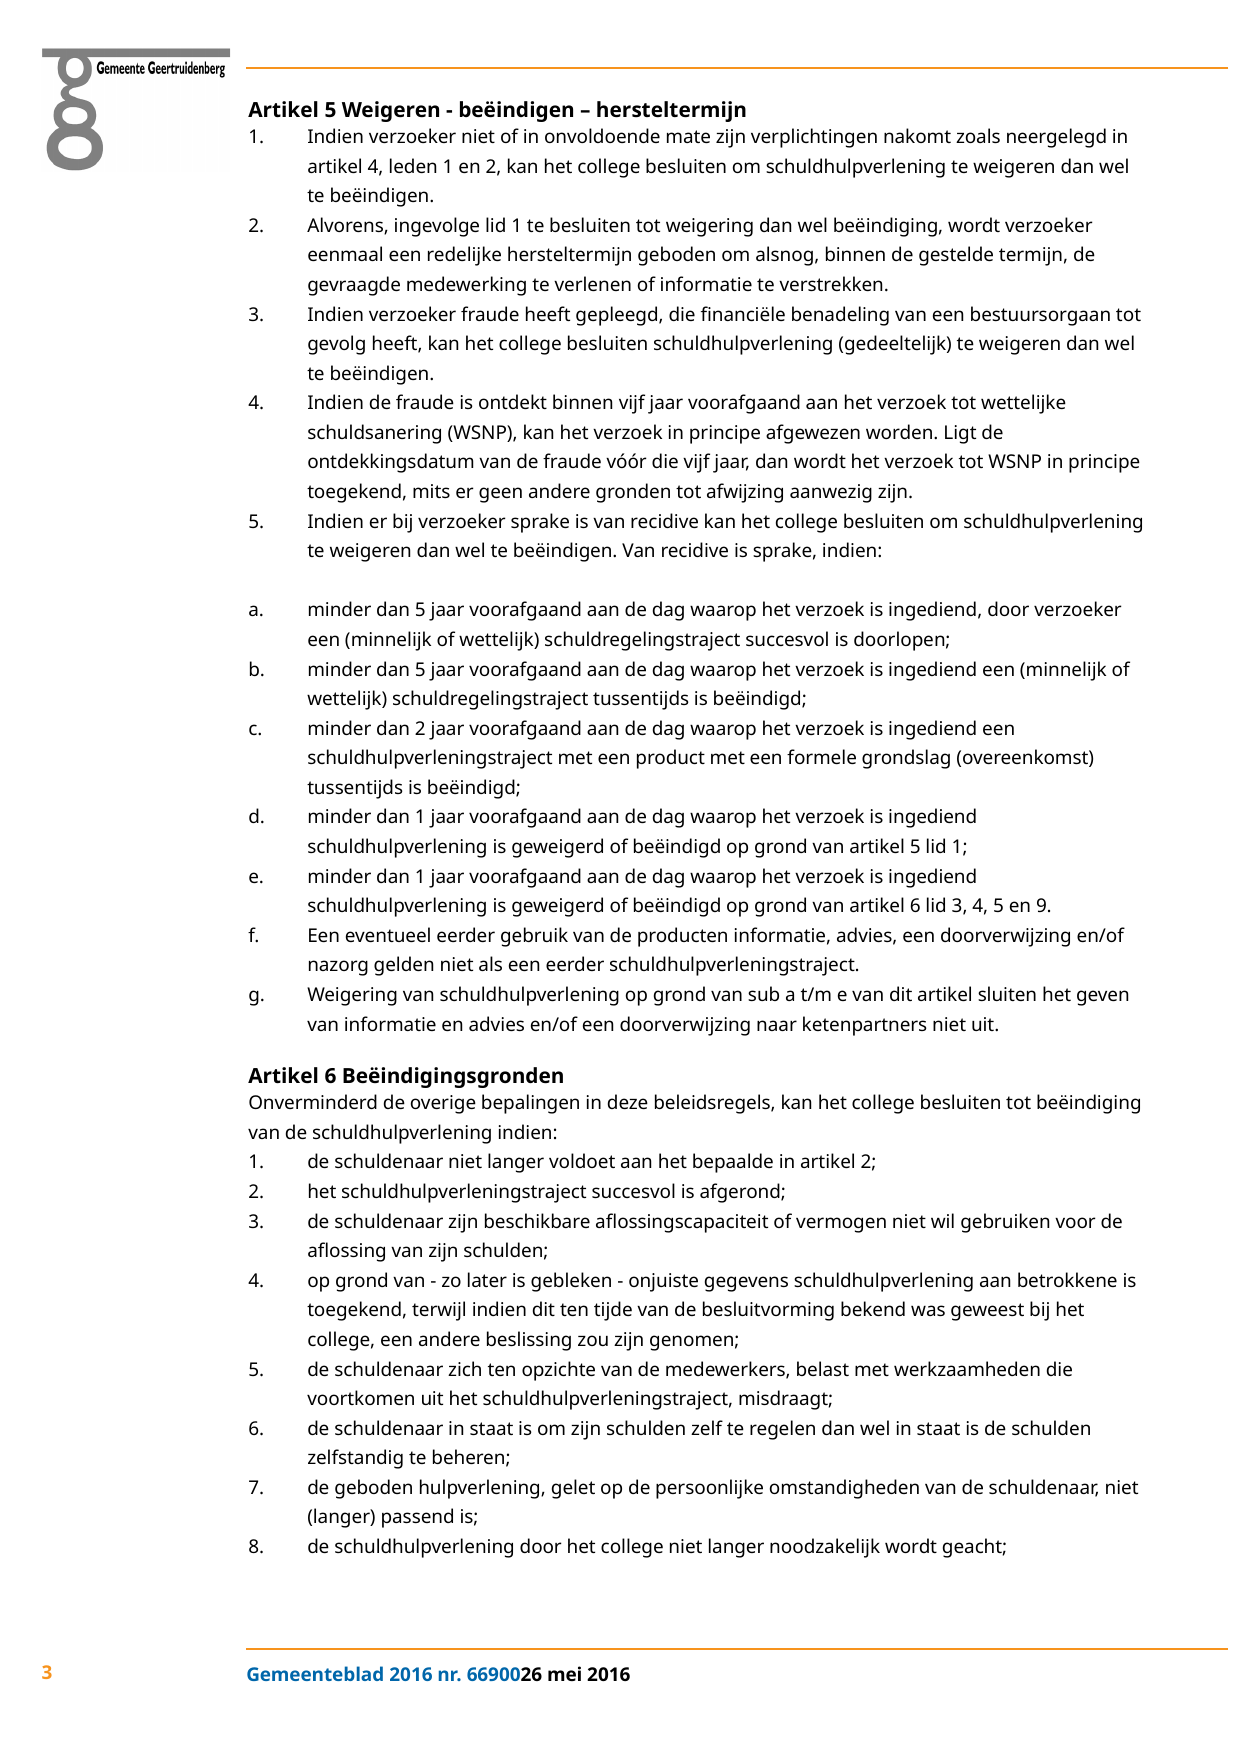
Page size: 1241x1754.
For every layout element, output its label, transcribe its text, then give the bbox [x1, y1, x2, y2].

list op grond van - zo later is gebleken - onjuiste gegevens schuldhulpverlening aan betrokkene is toegekend, terwijl indien dit ten tijde van de besluitvorming bekend was geweest bij het college, een andere beslissing zou zijn genomen; [248, 1267, 1152, 1352]
list Indien verzoeker fraude heeft gepleegd, die financiële benadeling van een bestuursorgaan tot gevolg heeft, kan het college besluiten schuldhulpverlening (gedeeltelijk) te weigeren dan wel te beëindigen. [248, 301, 1152, 386]
list minder dan 5 jaar voorafgaand aan de dag waarop het verzoek is ingediend, door verzoeker een (minnelijk of wettelijk) schuldregelingstraject succesvol is doorlopen; [248, 597, 1152, 652]
list de geboden hulpverlening, gelet op de persoonlijke omstandigheden van de schuldenaar, niet (langer) passend is; [248, 1474, 1152, 1529]
list Indien de fraude is ontdekt binnen vijf jaar voorafgaand aan het verzoek tot wettelijke schuldsanering (WSNP), kan het verzoek in principe afgewezen worden. Ligt de ontdekkingsdatum van de fraude vóór die vijf jaar, dan wordt het verzoek tot WSNP in principe toegekend, mits er geen andere gronden tot afwijzing aanwezig zijn. [248, 389, 1152, 504]
list Indien er bij verzoeker sprake is van recidive kan het college besluiten om schuldhulpverlening te weigeren dan wel te beëindigen. Van recidive is sprake, indien: [248, 508, 1152, 563]
list minder dan 2 jaar voorafgaand aan de dag waarop het verzoek is ingediend een schuldhulpverleningstraject met een product met een formele grondslag (overeenkomst) tussentijds is beëindigd; [248, 715, 1152, 800]
list de schuldhulpverlening door het college niet langer noodzakelijk wordt geacht; [248, 1533, 1152, 1559]
list de schuldenaar niet langer voldoet aan het bepaalde in artikel 2; [248, 1149, 1152, 1174]
list Een eventueel eerder gebruik van de producten informatie, advies, een doorverwijzing en/of nazorg gelden niet als een eerder schuldhulpverleningstraject. [248, 922, 1152, 977]
list Indien verzoeker niet of in onvoldoende mate zijn verplichtingen nakomt zoals neergelegd in artikel 4, leden 1 en 2, kan het college besluiten om schuldhulpverlening te weigeren dan wel te beëindigen. [248, 123, 1152, 208]
list Weigering van schuldhulpverlening op grond van sub a t/m e van dit artikel sluiten het geven van informatie en advies en/of een doorverwijzing naar ketenpartners niet uit. [248, 981, 1152, 1036]
list de schuldenaar zich ten opzichte van de medewerkers, belast met werkzaamheden die voortkomen uit het schuldhulpverleningstraject, misdraagt; [248, 1356, 1152, 1411]
text Artikel 5 Weigeren - beëindigen – hersteltermijn [248, 95, 1152, 123]
list minder dan 1 jaar voorafgaand aan de dag waarop het verzoek is ingediend schuldhulpverlening is geweigerd of beëindigd op grond van artikel 6 lid 3, 4, 5 en 9. [248, 863, 1152, 918]
list het schuldhulpverleningstraject succesvol is afgerond; [248, 1178, 1152, 1204]
text Artikel 6 Beëindigingsgronden [248, 1061, 1152, 1089]
picture [41, 47, 231, 172]
list Alvorens, ingevolge lid 1 te besluiten tot weigering dan wel beëindiging, wordt verzoeker eenmaal een redelijke hersteltermijn geboden om alsnog, binnen de gestelde termijn, de gevraagde medewerking te verlenen of informatie te verstrekken. [248, 212, 1152, 297]
list minder dan 1 jaar voorafgaand aan de dag waarop het verzoek is ingediend schuldhulpverlening is geweigerd of beëindigd op grond van artikel 5 lid 1; [248, 804, 1152, 859]
list de schuldenaar zijn beschikbare aflossingscapaciteit of vermogen niet wil gebruiken voor de aflossing van zijn schulden; [248, 1208, 1152, 1263]
list minder dan 5 jaar voorafgaand aan de dag waarop het verzoek is ingediend een (minnelijk of wettelijk) schuldregelingstraject tussentijds is beëindigd; [248, 656, 1152, 711]
list de schuldenaar in staat is om zijn schulden zelf te regelen dan wel in staat is de schulden zelfstandig te beheren; [248, 1415, 1152, 1470]
text Onverminderd de overige bepalingen in deze beleidsregels, kan het college besluiten tot beëindiging van de schuldhulpverlening indien: [248, 1089, 1152, 1145]
